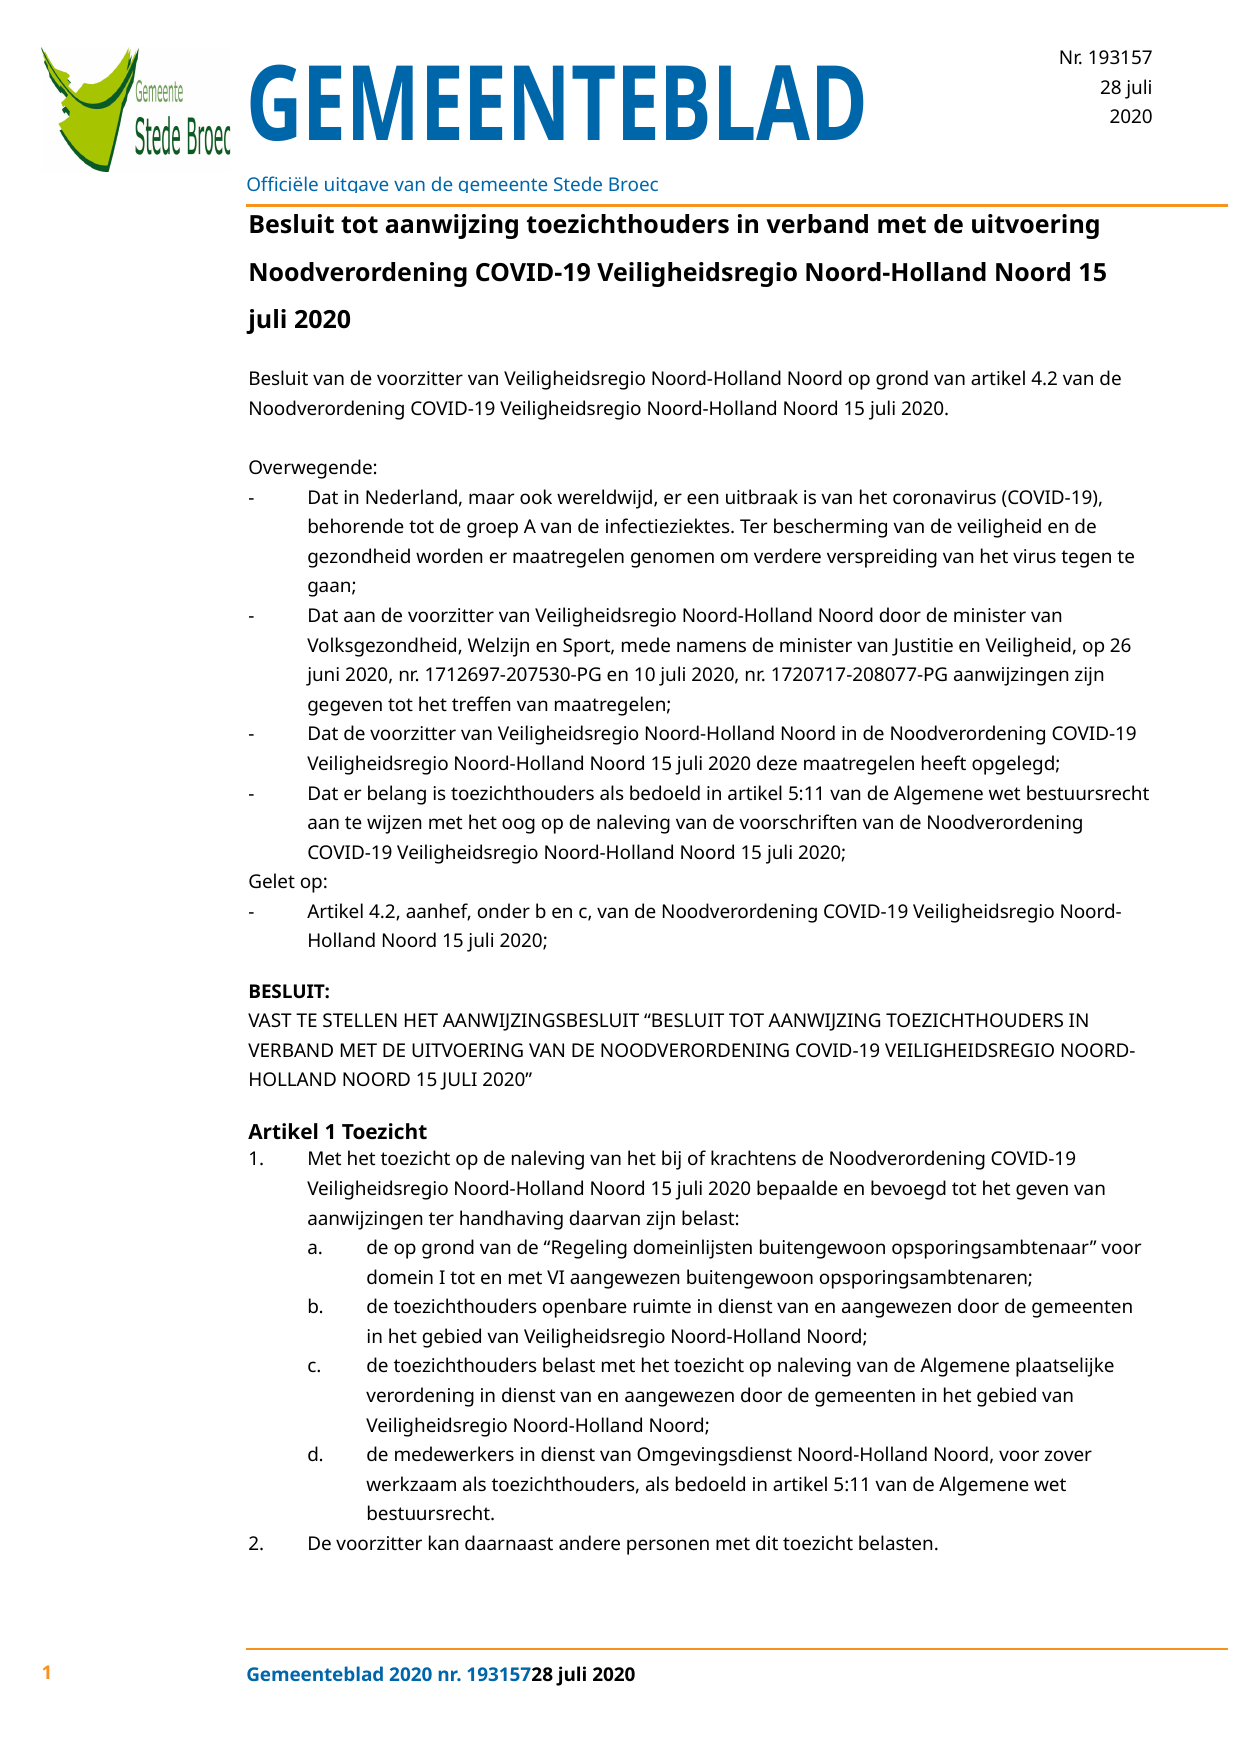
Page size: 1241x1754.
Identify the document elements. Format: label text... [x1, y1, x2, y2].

list Met het toezicht op de naleving van het bij of krachtens de Noodverordening COVID-19 Veiligheidsregio Noord-Holland Noord 15 juli 2020 bepaalde en bevoegd tot het geven van aanwijzingen ter handhaving daarvan zijn belast: [248, 1146, 1152, 1230]
text VAST TE STELLEN HET AANWIJZINGSBESLUIT “BESLUIT TOT AANWIJZING TOEZICHTHOUDERS IN VERBAND MET DE UITVOERING VAN DE NOODVERORDENING COVID-19 VEILIGHEIDSREGIO NOORD-HOLLAND NOORD 15 JULI 2020” [248, 1007, 1152, 1092]
text BESLUIT: [248, 978, 1152, 1004]
text Besluit van de voorzitter van Veiligheidsregio Noord-Holland Noord op grond van artikel 4.2 van de Noodverordening COVID-19 Veiligheidsregio Noord-Holland Noord 15 juli 2020. [248, 366, 1152, 421]
list de toezichthouders openbare ruimte in dienst van en aangewezen door de gemeenten in het gebied van Veiligheidsregio Noord-Holland Noord; [307, 1293, 1152, 1349]
list Dat er belang is toezichthouders als bedoeld in artikel 5:11 van de Algemene wet bestuursrecht aan te wijzen met het oog op de naleving van de voorschriften van de Noodverordening COVID-19 Veiligheidsregio Noord-Holland Noord 15 juli 2020; [248, 780, 1152, 864]
text Gelet op: [248, 868, 1152, 894]
list De voorzitter kan daarnaast andere personen met dit toezicht belasten. [248, 1530, 1152, 1556]
list Dat de voorzitter van Veiligheidsregio Noord-Holland Noord in de Noodverordening COVID-19 Veiligheidsregio Noord-Holland Noord 15 juli 2020 deze maatregelen heeft opgelegd; [248, 721, 1152, 776]
text Overwegende: [248, 454, 1152, 480]
list de medewerkers in dienst van Omgevingsdienst Noord-Holland Noord, voor zover werkzaam als toezichthouders, als bedoeld in artikel 5:11 van de Algemene wet bestuursrecht. [307, 1441, 1152, 1526]
list de op grond van de “Regeling domeinlijsten buitengewoon opsporingsambtenaar” voor domein I tot en met VI aangewezen buitengewoon opsporingsambtenaren; [307, 1234, 1152, 1289]
list Dat aan de voorzitter van Veiligheidsregio Noord-Holland Noord door de minister van Volksgezondheid, Welzijn en Sport, mede namens de minister van Justitie en Veiligheid, op 26 juni 2020, nr. 1712697-207530-PG en 10 juli 2020, nr. 1720717-208077-PG aanwijzingen zijn gegeven tot het treffen van maatregelen; [248, 602, 1152, 717]
text Artikel 1 Toezicht [248, 1117, 1152, 1146]
list Artikel 4.2, aanhef, onder b en c, van de Noodverordening COVID-19 Veiligheidsregio Noord-Holland Noord 15 juli 2020; [248, 898, 1152, 953]
picture [41, 47, 231, 172]
list Dat in Nederland, maar ook wereldwijd, er een uitbraak is van het coronavirus (COVID-19), behorende tot de groep A van de infectieziektes. Ter bescherming van de veiligheid en de gezondheid worden er maatregelen genomen om verdere verspreiding van het virus tegen te gaan; [248, 484, 1152, 598]
text Besluit tot aanwijzing toezichthouders in verband met de uitvoering Noodverordening COVID-19 Veiligheidsregio Noord-Holland Noord 15 juli 2020 [248, 207, 1152, 336]
list de toezichthouders belast met het toezicht op naleving van de Algemene plaatselijke verordening in dienst van en aangewezen door de gemeenten in het gebied van Veiligheidsregio Noord-Holland Noord; [307, 1353, 1152, 1437]
